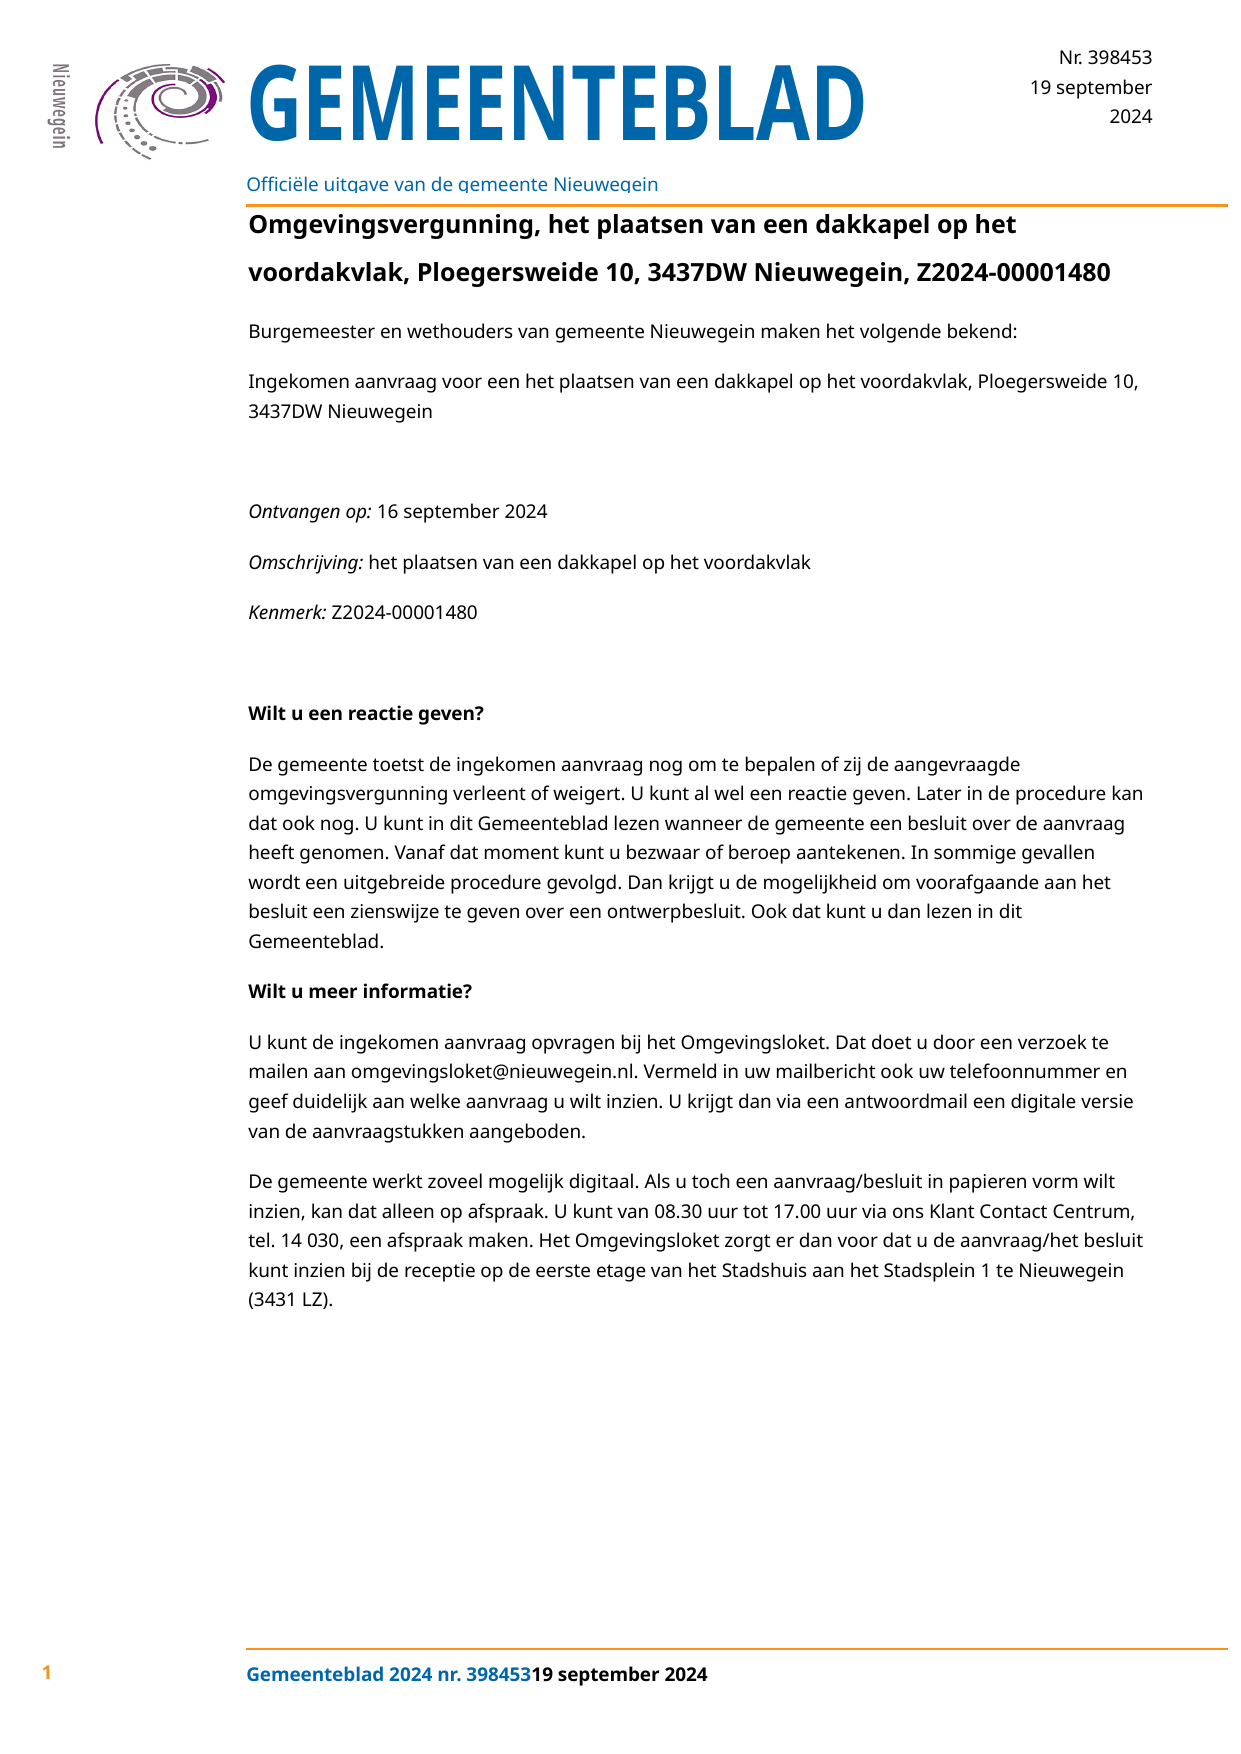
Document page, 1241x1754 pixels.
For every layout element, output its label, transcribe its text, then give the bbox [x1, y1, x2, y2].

text Wilt u meer informatie? [248, 979, 1152, 1004]
text Ontvangen op: 16 september 2024 [248, 499, 1152, 524]
picture [41, 47, 231, 172]
text Wilt u een reactie geven? [248, 700, 1152, 726]
text De gemeente werkt zoveel mogelijk digitaal. Als u toch een aanvraag/besluit in papieren vorm wilt inzien, kan dat alleen op afspraak. U kunt van 08.30 uur tot 17.00 uur via ons Klant Contact Centrum, tel. 14 030, een afspraak maken. Het Omgevingsloket zorgt er dan voor dat u de aanvraag/het besluit kunt inzien bij de receptie op de eerste etage van het Stadshuis aan het Stadsplein 1 te Nieuwegein (3431 LZ). [248, 1168, 1152, 1312]
text Omschrijving: het plaatsen van een dakkapel op het voordakvlak [248, 549, 1152, 575]
text Ingekomen aanvraag voor een het plaatsen van een dakkapel op het voordakvlak, Ploegersweide 10, 3437DW Nieuwegein [248, 368, 1152, 424]
text Burgemeester en wethouders van gemeente Nieuwegein maken het volgende bekend: [248, 318, 1152, 344]
text Kenmerk: Z2024-00001480 [248, 599, 1152, 625]
text Omgevingsvergunning, het plaatsen van een dakkapel op het voordakvlak, Ploegersweide 10, 3437DW Nieuwegein, Z2024-00001480 [248, 207, 1152, 288]
text U kunt de ingekomen aanvraag opvragen bij het Omgevingsloket. Dat doet u door een verzoek te mailen aan omgevingsloket@nieuwegein.nl. Vermeld in uw mailbericht ook uw telefoonnummer en geef duidelijk aan welke aanvraag u wilt inzien. U krijgt dan via een antwoordmail een digitale versie van de aanvraagstukken aangeboden. [248, 1029, 1152, 1144]
text De gemeente toetst de ingekomen aanvraag nog om te bepalen of zij de aangevraagde omgevingsvergunning verleent of weigert. U kunt al wel een reactie geven. Later in de procedure kan dat ook nog. U kunt in dit Gemeenteblad lezen wanneer de gemeente een besluit over de aanvraag heeft genomen. Vanaf dat moment kunt u bezwaar of beroep aantekenen. In sommige gevallen wordt een uitgebreide procedure gevolgd. Dan krijgt u de mogelijkheid om voorafgaande aan het besluit een zienswijze te geven over een ontwerpbesluit. Ook dat kunt u dan lezen in dit Gemeenteblad. [248, 751, 1152, 954]
